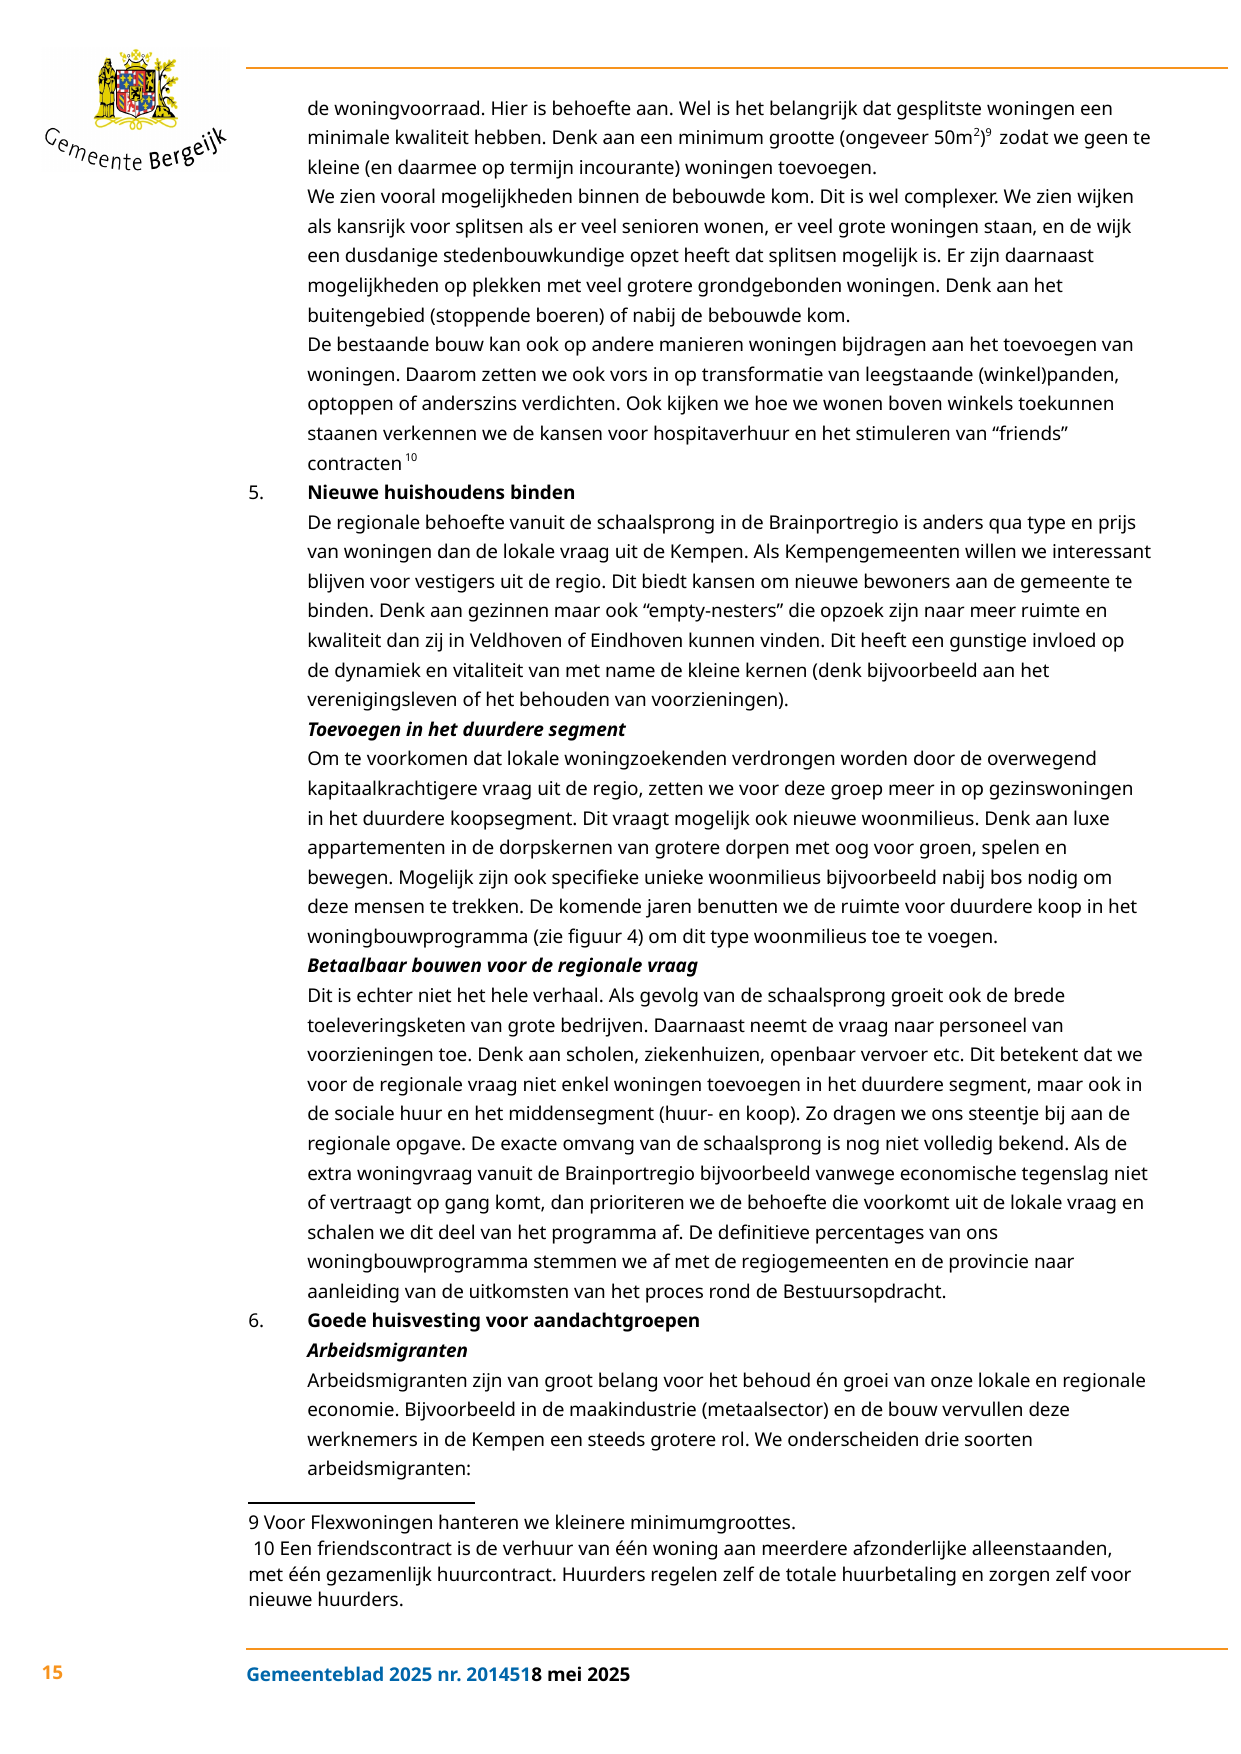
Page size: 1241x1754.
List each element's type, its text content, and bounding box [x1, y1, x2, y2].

list Om te voorkomen dat lokale woningzoekenden verdrongen worden door de overwegend kapitaalkrachtigere vraag uit de regio, zetten we voor deze groep meer in op gezinswoningen in het duurdere koopsegment. Dit vraagt mogelijk ook nieuwe woonmilieus. Denk aan luxe appartementen in de dorpskernen van grotere dorpen met oog voor groen, spelen en bewegen. Mogelijk zijn ook specifieke unieke woonmilieus bijvoorbeeld nabij bos nodig om deze mensen te trekken. De komende jaren benutten we de ruimte voor duurdere koop in het woningbouwprogramma (zie figuur 4) om dit type woonmilieus toe te voegen. [248, 746, 1152, 949]
list Een friendscontract is de verhuur van één woning aan meerdere afzonderlijke alleenstaanden, met één gezamenlijk huurcontract. Huurders regelen zelf de totale huurbetaling en zorgen zelf voor nieuwe huurders. [248, 1535, 1152, 1612]
picture [41, 47, 231, 172]
list De bestaande bouw kan ook op andere manieren woningen bijdragen aan het toevoegen van woningen. Daarom zetten we ook vors in op transformatie van leegstaande (winkel)panden, optoppen of anderszins verdichten. Ook kijken we hoe we wonen boven winkels toekunnen staanen verkennen we de kansen voor hospitaverhuur en het stimuleren van “friends” contracten [248, 331, 1152, 476]
list Arbeidsmigranten [248, 1337, 1152, 1363]
list Nieuwe huishoudens binden [248, 479, 1152, 505]
list Voor Flexwoningen hanteren we kleinere minimumgroottes. [248, 1509, 1152, 1535]
list Goede huisvesting voor aandachtgroepen [248, 1308, 1152, 1333]
list We zien vooral mogelijkheden binnen de bebouwde kom. Dit is wel complexer. We zien wijken als kansrijk voor splitsen als er veel senioren wonen, er veel grote woningen staan, en de wijk een dusdanige stedenbouwkundige opzet heeft dat splitsen mogelijk is. Er zijn daarnaast mogelijkheden op plekken met veel grotere grondgebonden woningen. Denk aan het buitengebied (stoppende boeren) of nabij de bebouwde kom. [248, 183, 1152, 328]
list de woningvoorraad. Hier is behoefte aan. Wel is het belangrijk dat gesplitste woningen een minimale kwaliteit hebben. Denk aan een minimum grootte (ongeveer 50m2) zodat we geen te kleine (en daarmee op termijn incourante) woningen toevoegen. [248, 95, 1152, 180]
list Betaalbaar bouwen voor de regionale vraag [248, 953, 1152, 978]
list Arbeidsmigranten zijn van groot belang voor het behoud én groei van onze lokale en regionale economie. Bijvoorbeeld in de maakindustrie (metaalsector) en de bouw vervullen deze werknemers in de Kempen een steeds grotere rol. We onderscheiden drie soorten arbeidsmigranten: [248, 1367, 1152, 1481]
list Toevoegen in het duurdere segment [248, 716, 1152, 742]
list Dit is echter niet het hele verhaal. Als gevolg van de schaalsprong groeit ook de brede toeleveringsketen van grote bedrijven. Daarnaast neemt de vraag naar personeel van voorzieningen toe. Denk aan scholen, ziekenhuizen, openbaar vervoer etc. Dit betekent dat we voor de regionale vraag niet enkel woningen toevoegen in het duurdere segment, maar ook in de sociale huur en het middensegment (huur- en koop). Zo dragen we ons steentje bij aan de regionale opgave. De exacte omvang van de schaalsprong is nog niet volledig bekend. Als de extra woningvraag vanuit de Brainportregio bijvoorbeeld vanwege economische tegenslag niet of vertraagt op gang komt, dan prioriteren we de behoefte die voorkomt uit de lokale vraag en schalen we dit deel van het programma af. De definitieve percentages van ons woningbouwprogramma stemmen we af met de regiogemeenten en de provincie naar aanleiding van de uitkomsten van het proces rond de Bestuursopdracht. [248, 982, 1152, 1304]
list De regionale behoefte vanuit de schaalsprong in de Brainportregio is anders qua type en prijs van woningen dan de lokale vraag uit de Kempen. Als Kempengemeenten willen we interessant blijven voor vestigers uit de regio. Dit biedt kansen om nieuwe bewoners aan de gemeente te binden. Denk aan gezinnen maar ook “empty-nesters” die opzoek zijn naar meer ruimte en kwaliteit dan zij in Veldhoven of Eindhoven kunnen vinden. Dit heeft een gunstige invloed op de dynamiek en vitaliteit van met name de kleine kernen (denk bijvoorbeeld aan het verenigingsleven of het behouden van voorzieningen). [248, 509, 1152, 712]
